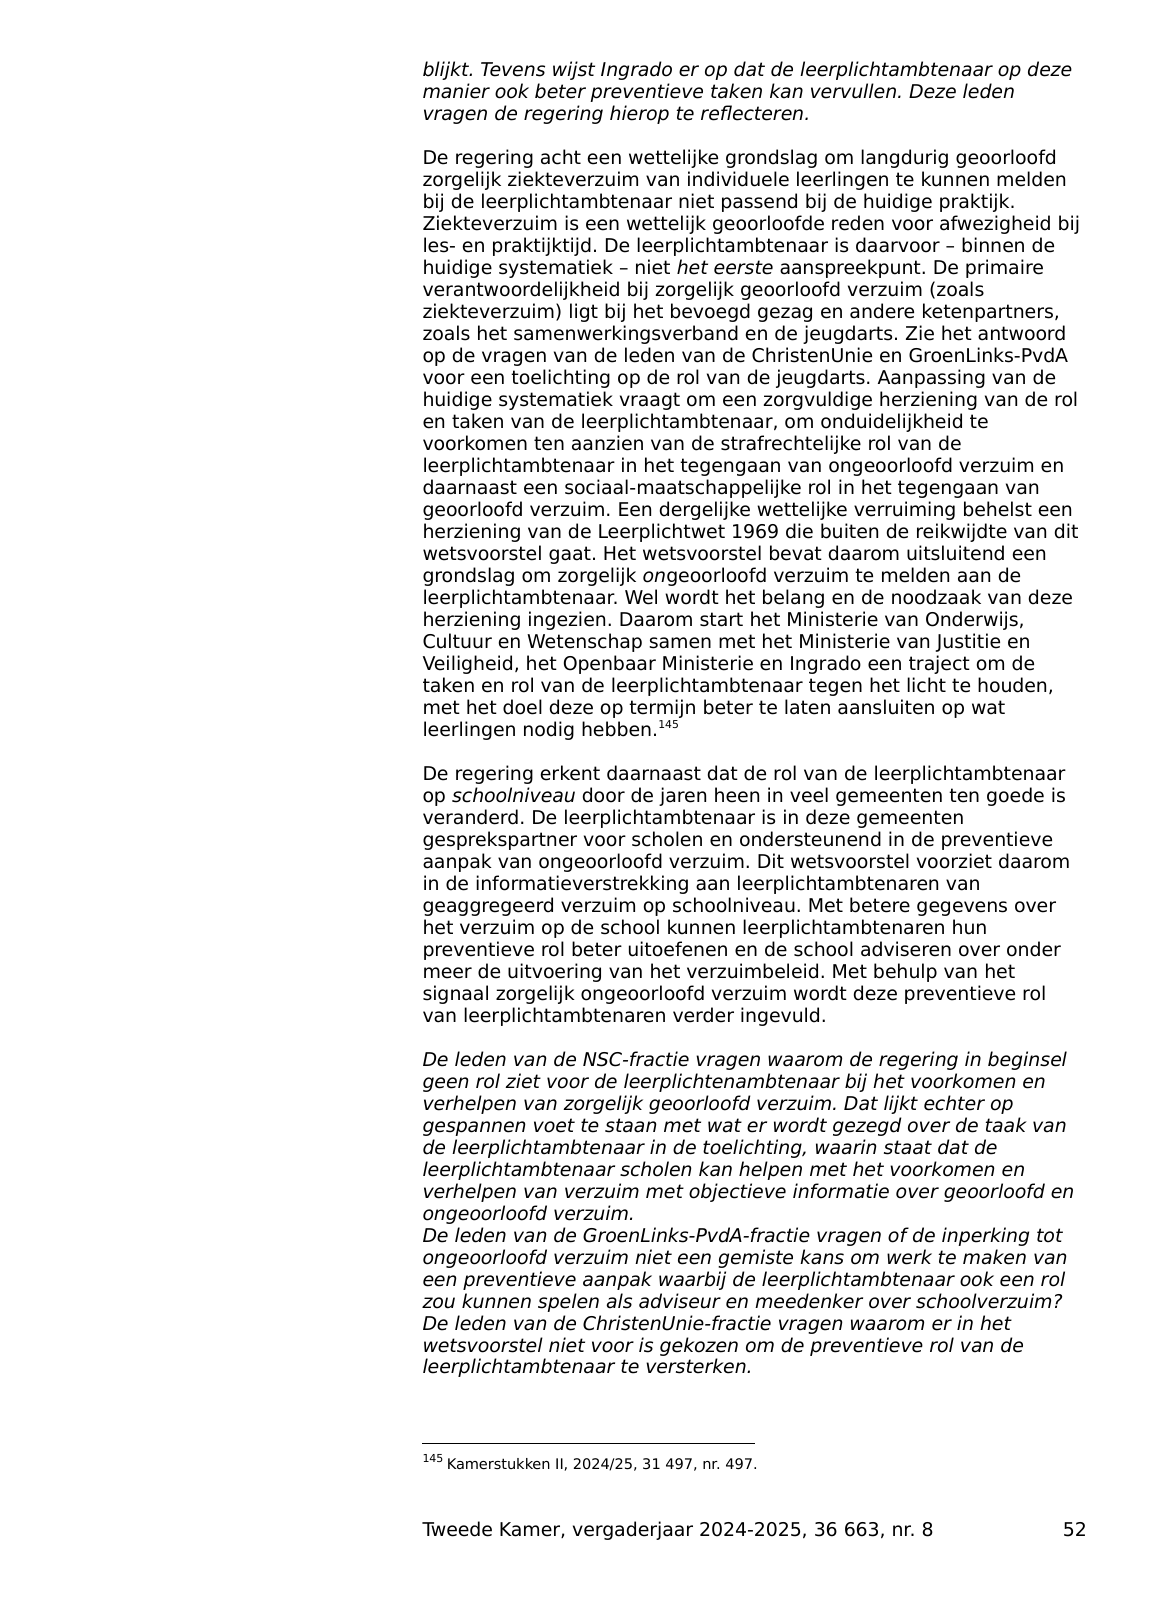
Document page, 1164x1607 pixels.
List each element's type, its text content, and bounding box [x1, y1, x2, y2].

text De leden van de GroenLinks-PvdA-fractie vragen of de inperking tot ongeoorloofd verzuim niet een gemiste kans om werk te maken van een preventieve aanpak waarbij de leerplichtambtenaar ook een rol zou kunnen spelen als adviseur en meedenker over schoolverzuim? De leden van de ChristenUnie-fractie vragen waarom er in het wetsvoorstel niet voor is gekozen om de preventieve rol van de leerplichtambtenaar te versterken. [422, 1224, 1087, 1378]
text De regering acht een wettelijke grondslag om langdurig geoorloofd zorgelijk ziekteverzuim van individuele leerlingen te kunnen melden bij de leerplichtambtenaar niet passend bij de huidige praktijk. Ziekteverzuim is een wettelijk geoorloofde reden voor afwezigheid bij les- en praktijktijd. De leerplichtambtenaar is daarvoor – binnen de huidige systematiek – niet het eerste aanspreekpunt. De primaire verantwoordelijkheid bij zorgelijk geoorloofd verzuim (zoals ziekteverzuim) ligt bij het bevoegd gezag en andere ketenpartners, zoals het samenwerkingsverband en de jeugdarts. Zie het antwoord op de vragen van de leden van de ChristenUnie en GroenLinks-PvdA voor een toelichting op de rol van de jeugdarts. Aanpassing van de huidige systematiek vraagt om een zorgvuldige herziening van de rol en taken van de leerplichtambtenaar, om onduidelijkheid te voorkomen ten aanzien van de strafrechtelijke rol van de leerplichtambtenaar in het tegengaan van ongeoorloofd verzuim en daarnaast een sociaal-maatschappelijke rol in het tegengaan van geoorloofd verzuim. Een dergelijke wettelijke verruiming behelst een herziening van de Leerplichtwet 1969 die buiten de reikwijdte van dit wetsvoorstel gaat. Het wetsvoorstel bevat daarom uitsluitend een grondslag om zorgelijk ongeoorloofd verzuim te melden aan de leerplichtambtenaar. Wel wordt het belang en de noodzaak van deze herziening ingezien. Daarom start het Ministerie van Onderwijs, Cultuur en Wetenschap samen met het Ministerie van Justitie en Veiligheid, het Openbaar Ministerie en Ingrado een traject om de taken en rol van de leerplichtambtenaar tegen het licht te houden, met het doel deze op termijn beter te laten aansluiten op wat leerlingen nodig hebben. [422, 147, 1087, 741]
text De leden van de NSC-fractie vragen waarom de regering in beginsel geen rol ziet voor de leerplichtenambtenaar bij het voorkomen en verhelpen van zorgelijk geoorloofd verzuim. Dat lijkt echter op gespannen voet te staan met wat er wordt gezegd over de taak van de leerplichtambtenaar in de toelichting, waarin staat dat de leerplichtambtenaar scholen kan helpen met het voorkomen en verhelpen van verzuim met objectieve informatie over geoorloofd en ongeoorloofd verzuim. [422, 1049, 1087, 1224]
text De regering erkent daarnaast dat de rol van de leerplichtambtenaar op schoolniveau door de jaren heen in veel gemeenten ten goede is veranderd. De leerplichtambtenaar is in deze gemeenten gesprekspartner voor scholen en ondersteunend in de preventieve aanpak van ongeoorloofd verzuim. Dit wetsvoorstel voorziet daarom in de informatieverstrekking aan leerplichtambtenaren van geaggregeerd verzuim op schoolniveau. Met betere gegevens over het verzuim op de school kunnen leerplichtambtenaren hun preventieve rol beter uitoefenen en de school adviseren over onder meer de uitvoering van het verzuimbeleid. Met behulp van het signaal zorgelijk ongeoorloofd verzuim wordt deze preventieve rol van leerplichtambtenaren verder ingevuld. [422, 763, 1087, 1027]
text Kamerstukken II, 2024/25, 31 497, nr. 497. [422, 1452, 1087, 1474]
text blijkt. Tevens wijst Ingrado er op dat de leerplichtambtenaar op deze manier ook beter preventieve taken kan vervullen. Deze leden vragen de regering hierop te reflecteren. [422, 59, 1087, 125]
